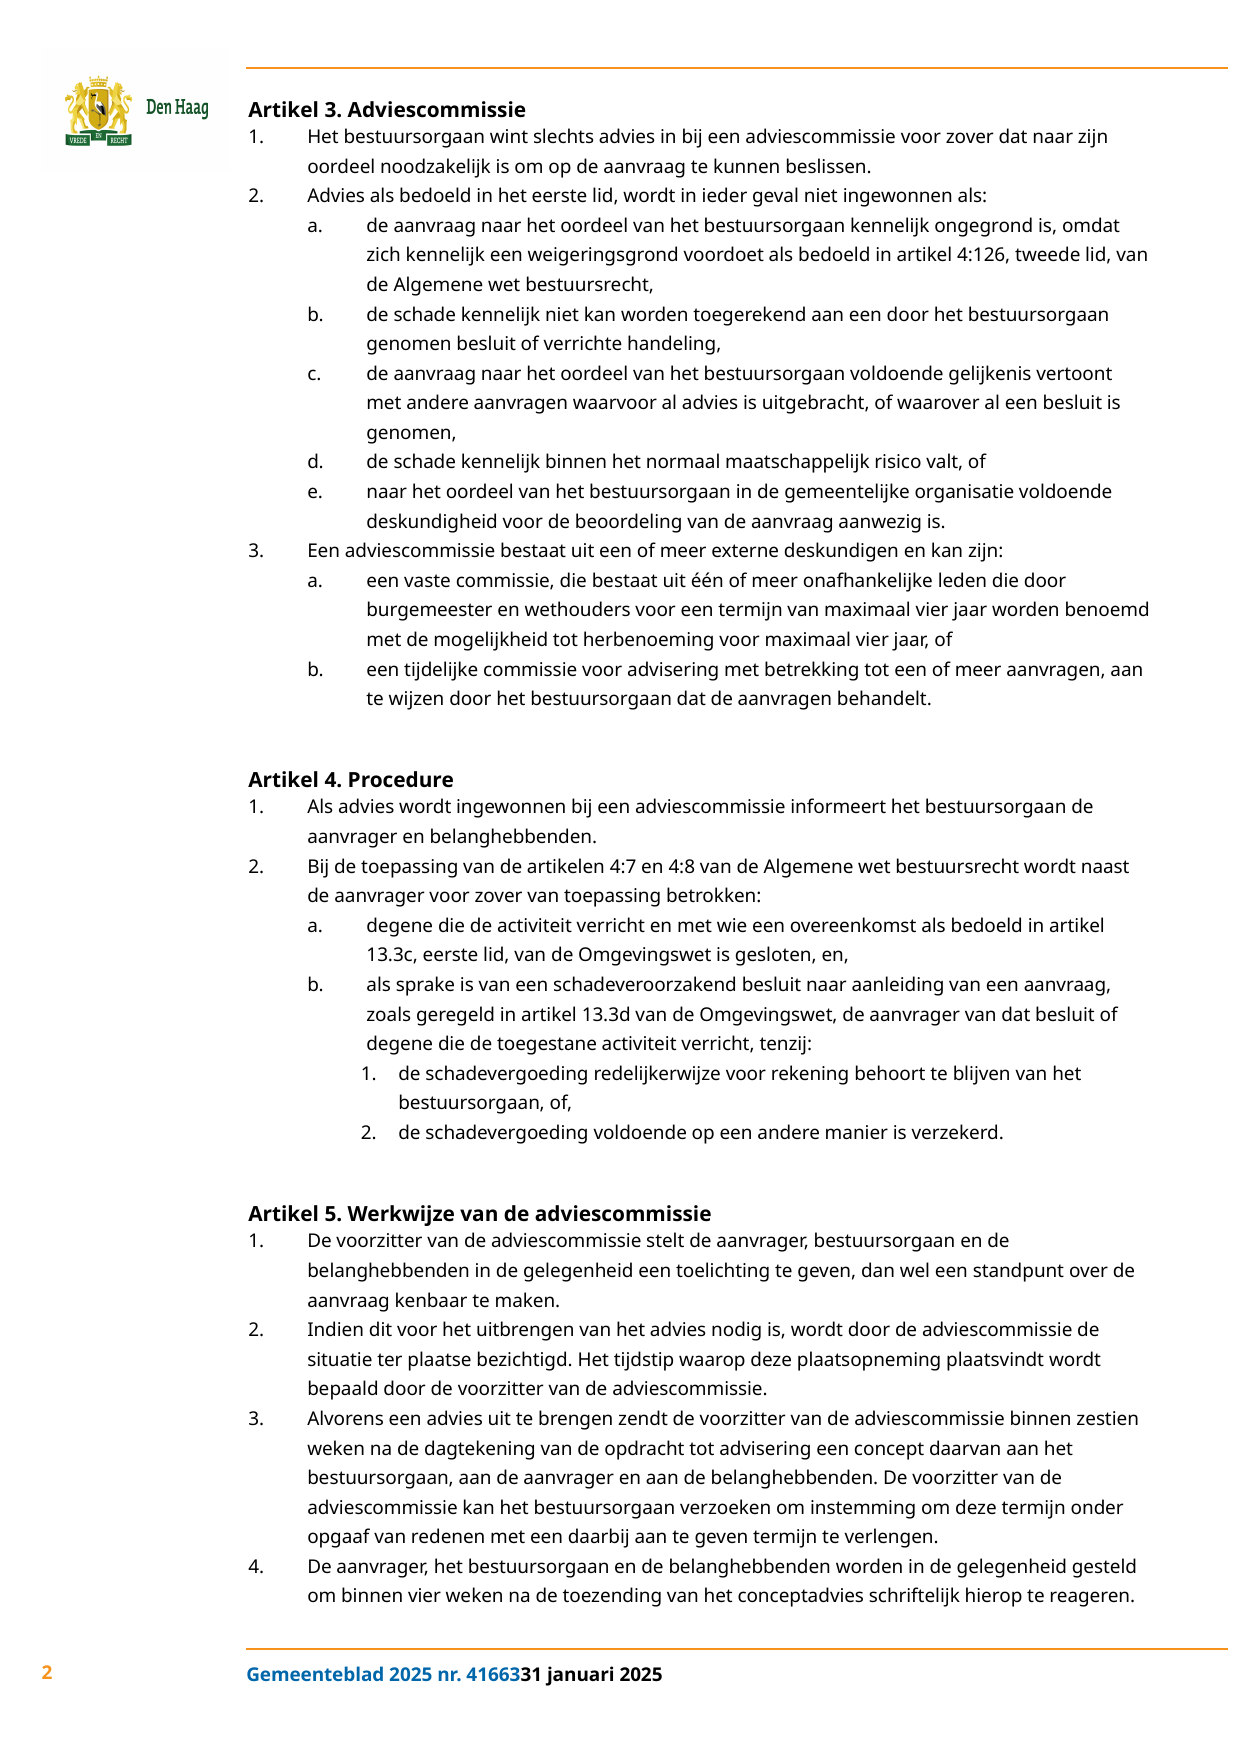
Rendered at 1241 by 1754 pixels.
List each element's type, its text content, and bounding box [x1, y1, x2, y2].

text Artikel 5. Werkwijze van de adviescommissie [248, 1199, 1152, 1228]
list naar het oordeel van het bestuursorgaan in de gemeentelijke organisatie voldoende deskundigheid voor de beoordeling van de aanvraag aanwezig is. [307, 478, 1152, 533]
list Alvorens een advies uit te brengen zendt de voorzitter van de adviescommissie binnen zestien weken na de dagtekening van de opdracht tot advisering een concept daarvan aan het bestuursorgaan, aan de aanvrager en aan de belanghebbenden. De voorzitter van de adviescommissie kan het bestuursorgaan verzoeken om instemming om deze termijn onder opgaaf van redenen met een daarbij aan te geven termijn te verlengen. [248, 1405, 1152, 1549]
list de schade kennelijk binnen het normaal maatschappelijk risico valt, of [307, 449, 1152, 474]
list Als advies wordt ingewonnen bij een adviescommissie informeert het bestuursorgaan de aanvrager en belanghebbenden. [248, 794, 1152, 849]
list Een adviescommissie bestaat uit een of meer externe deskundigen en kan zijn: [248, 537, 1152, 563]
list een tijdelijke commissie voor advisering met betrekking tot een of meer aanvragen, aan te wijzen door het bestuursorgaan dat de aanvragen behandelt. [307, 656, 1152, 711]
list de aanvraag naar het oordeel van het bestuursorgaan kennelijk ongegrond is, omdat zich kennelijk een weigeringsgrond voordoet als bedoeld in artikel 4:126, tweede lid, van de Algemene wet bestuursrecht, [307, 212, 1152, 297]
list Indien dit voor het uitbrengen van het advies nodig is, wordt door de adviescommissie de situatie ter plaatse bezichtigd. Het tijdstip waarop deze plaatsopneming plaatsvindt wordt bepaald door de voorzitter van de adviescommissie. [248, 1316, 1152, 1401]
list als sprake is van een schadeveroorzakend besluit naar aanleiding van een aanvraag, zoals geregeld in artikel 13.3d van de Omgevingswet, de aanvrager van dat besluit of degene die de toegestane activiteit verricht, tenzij: [307, 971, 1152, 1056]
list de aanvraag naar het oordeel van het bestuursorgaan voldoende gelijkenis vertoont met andere aanvragen waarvoor al advies is uitgebracht, of waarover al een besluit is genomen, [307, 360, 1152, 445]
list de schadevergoeding voldoende op een andere manier is verzekerd. [361, 1119, 1152, 1145]
text Artikel 4. Procedure [248, 765, 1152, 794]
list de schadevergoeding redelijkerwijze voor rekening behoort te blijven van het bestuursorgaan, of, [361, 1060, 1152, 1115]
list De voorzitter van de adviescommissie stelt de aanvrager, bestuursorgaan en de belanghebbenden in de gelegenheid een toelichting te geven, dan wel een standpunt over de aanvraag kenbaar te maken. [248, 1228, 1152, 1312]
text Artikel 3. Adviescommissie [248, 95, 1152, 123]
list Advies als bedoeld in het eerste lid, wordt in ieder geval niet ingewonnen als: [248, 182, 1152, 208]
picture [41, 47, 231, 172]
list De aanvrager, het bestuursorgaan en de belanghebbenden worden in de gelegenheid gesteld om binnen vier weken na de toezending van het conceptadvies schriftelijk hierop te reageren. [248, 1553, 1152, 1608]
list Het bestuursorgaan wint slechts advies in bij een adviescommissie voor zover dat naar zijn oordeel noodzakelijk is om op de aanvraag te kunnen beslissen. [248, 123, 1152, 178]
list degene die de activiteit verricht en met wie een overeenkomst als bedoeld in artikel 13.3c, eerste lid, van de Omgevingswet is gesloten, en, [307, 912, 1152, 967]
list Bij de toepassing van de artikelen 4:7 en 4:8 van de Algemene wet bestuursrecht wordt naast de aanvrager voor zover van toepassing betrokken: [248, 853, 1152, 908]
list de schade kennelijk niet kan worden toegerekend aan een door het bestuursorgaan genomen besluit of verrichte handeling, [307, 301, 1152, 356]
list een vaste commissie, die bestaat uit één of meer onafhankelijke leden die door burgemeester en wethouders voor een termijn van maximaal vier jaar worden benoemd met de mogelijkheid tot herbenoeming voor maximaal vier jaar, of [307, 567, 1152, 652]
